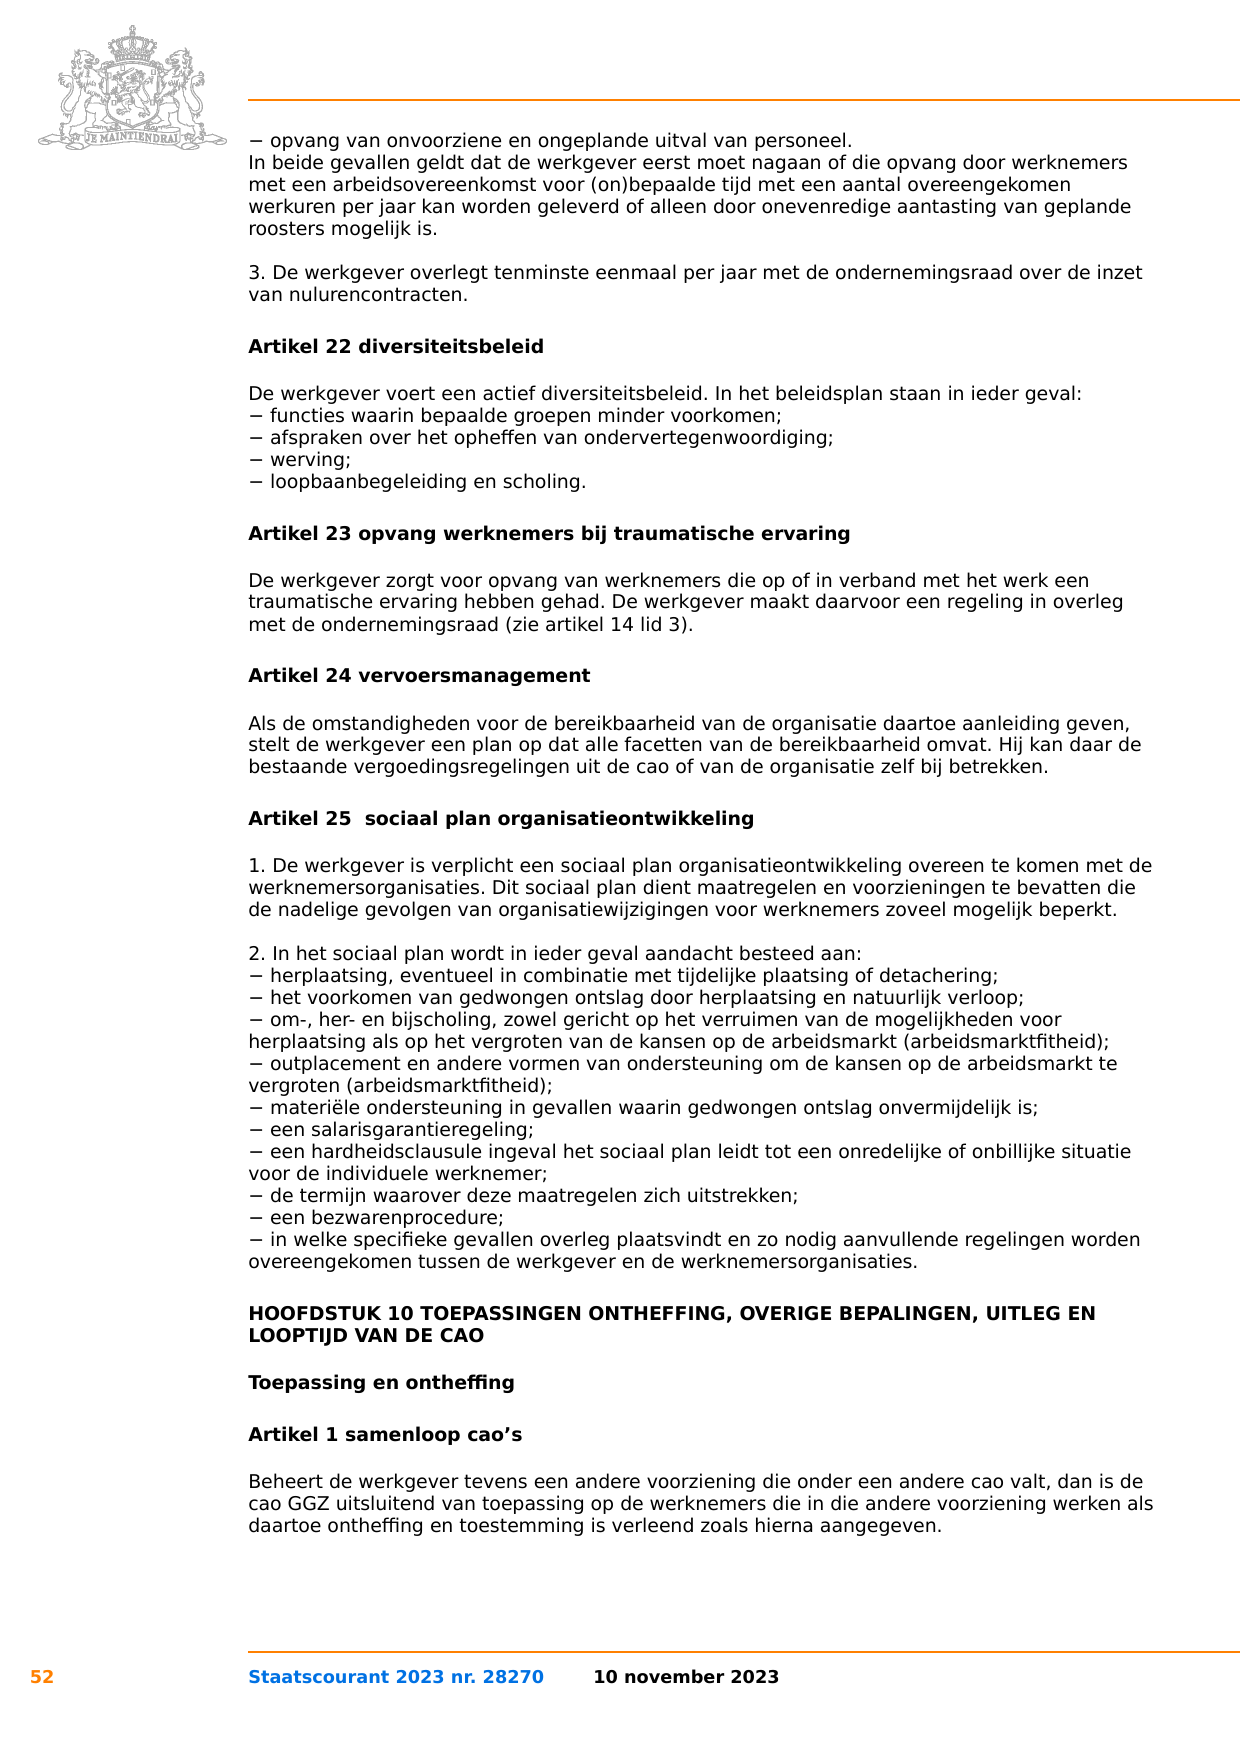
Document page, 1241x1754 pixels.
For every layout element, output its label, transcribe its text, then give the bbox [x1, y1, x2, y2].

text Beheert de werkgever tevens een andere voorziening die onder een andere cao valt, dan is de cao GGZ uitsluitend van toepassing op de werknemers die in die andere voorziening werken als daartoe ontheffing en toestemming is verleend zoals hierna aangegeven. [248, 1471, 1163, 1537]
text − het voorkomen van gedwongen ontslag door herplaatsing en natuurlijk verloop; [248, 987, 1163, 1009]
subtitle Artikel 22 diversiteitsbeleid [248, 336, 1163, 358]
text − de termijn waarover deze maatregelen zich uitstrekken; [248, 1185, 1163, 1207]
subtitle Toepassing en ontheffing [248, 1372, 1163, 1394]
text − in welke specifieke gevallen overleg plaatsvindt en zo nodig aanvullende regelingen worden overeengekomen tussen de werkgever en de werknemersorganisaties. [248, 1229, 1163, 1273]
text − een bezwarenprocedure; [248, 1207, 1163, 1229]
text − materiële ondersteuning in gevallen waarin gedwongen ontslag onvermijdelijk is; [248, 1097, 1163, 1119]
text − een salarisgarantieregeling; [248, 1119, 1163, 1141]
text Als de omstandigheden voor de bereikbaarheid van de organisatie daartoe aanleiding geven, stelt de werkgever een plan op dat alle facetten van de bereikbaarheid omvat. Hij kan daar de bestaande vergoedingsregelingen uit de cao of van de organisatie zelf bij betrekken. [248, 712, 1163, 778]
text − afspraken over het opheffen van ondervertegenwoordiging; [248, 427, 1163, 448]
text De werkgever voert een actief diversiteitsbeleid. In het beleidsplan staan in ieder geval: [248, 383, 1163, 404]
text De werkgever zorgt voor opvang van werknemers die op of in verband met het werk een traumatische ervaring hebben gehad. De werkgever maakt daarvoor een regeling in overleg met de ondernemingsraad (zie artikel 14 lid 3). [248, 569, 1163, 635]
text − outplacement en andere vormen van ondersteuning om de kansen op de arbeidsmarkt te vergroten (arbeidsmarktfitheid); [248, 1053, 1163, 1097]
text − herplaatsing, eventueel in combinatie met tijdelijke plaatsing of detachering; [248, 965, 1163, 987]
picture [38, 25, 227, 150]
text 1. De werkgever is verplicht een sociaal plan organisatieontwikkeling overeen te komen met de werknemersorganisaties. Dit sociaal plan dient maatregelen en voorzieningen te bevatten die de nadelige gevolgen van organisatiewijzigingen voor werknemers zoveel mogelijk beperkt. [248, 855, 1163, 921]
subtitle Artikel 1 samenloop cao’s [248, 1424, 1163, 1446]
text − loopbaanbegeleiding en scholing. [248, 471, 1163, 492]
text − werving; [248, 448, 1163, 471]
text In beide gevallen geldt dat de werkgever eerst moet nagaan of die opvang door werknemers met een arbeidsovereenkomst voor (on)bepaalde tijd met een aantal overeengekomen werkuren per jaar kan worden geleverd of alleen door onevenredige aantasting van geplande roosters mogelijk is. [248, 152, 1163, 240]
text 2. In het sociaal plan wordt in ieder geval aandacht besteed aan: [248, 943, 1163, 965]
subtitle HOOFDSTUK 10 TOEPASSINGEN ONTHEFFING, OVERIGE BEPALINGEN, UITLEG EN LOOPTIJD VAN DE CAO [248, 1303, 1163, 1347]
subtitle Artikel 24 vervoersmanagement [248, 665, 1163, 687]
subtitle Artikel 23 opvang werknemers bij traumatische ervaring [248, 522, 1163, 544]
text − opvang van onvoorziene en ongeplande uitval van personeel. [248, 130, 1163, 152]
subtitle Artikel 25 sociaal plan organisatieontwikkeling [248, 808, 1163, 830]
text 3. De werkgever overlegt tenminste eenmaal per jaar met de ondernemingsraad over de inzet van nulurencontracten. [248, 262, 1163, 306]
text − een hardheidsclausule ingeval het sociaal plan leidt tot een onredelijke of onbillijke situatie voor de individuele werknemer; [248, 1141, 1163, 1185]
text − functies waarin bepaalde groepen minder voorkomen; [248, 404, 1163, 427]
text − om-, her- en bijscholing, zowel gericht op het verruimen van de mogelijkheden voor herplaatsing als op het vergroten van de kansen op de arbeidsmarkt (arbeidsmarktfitheid); [248, 1009, 1163, 1053]
